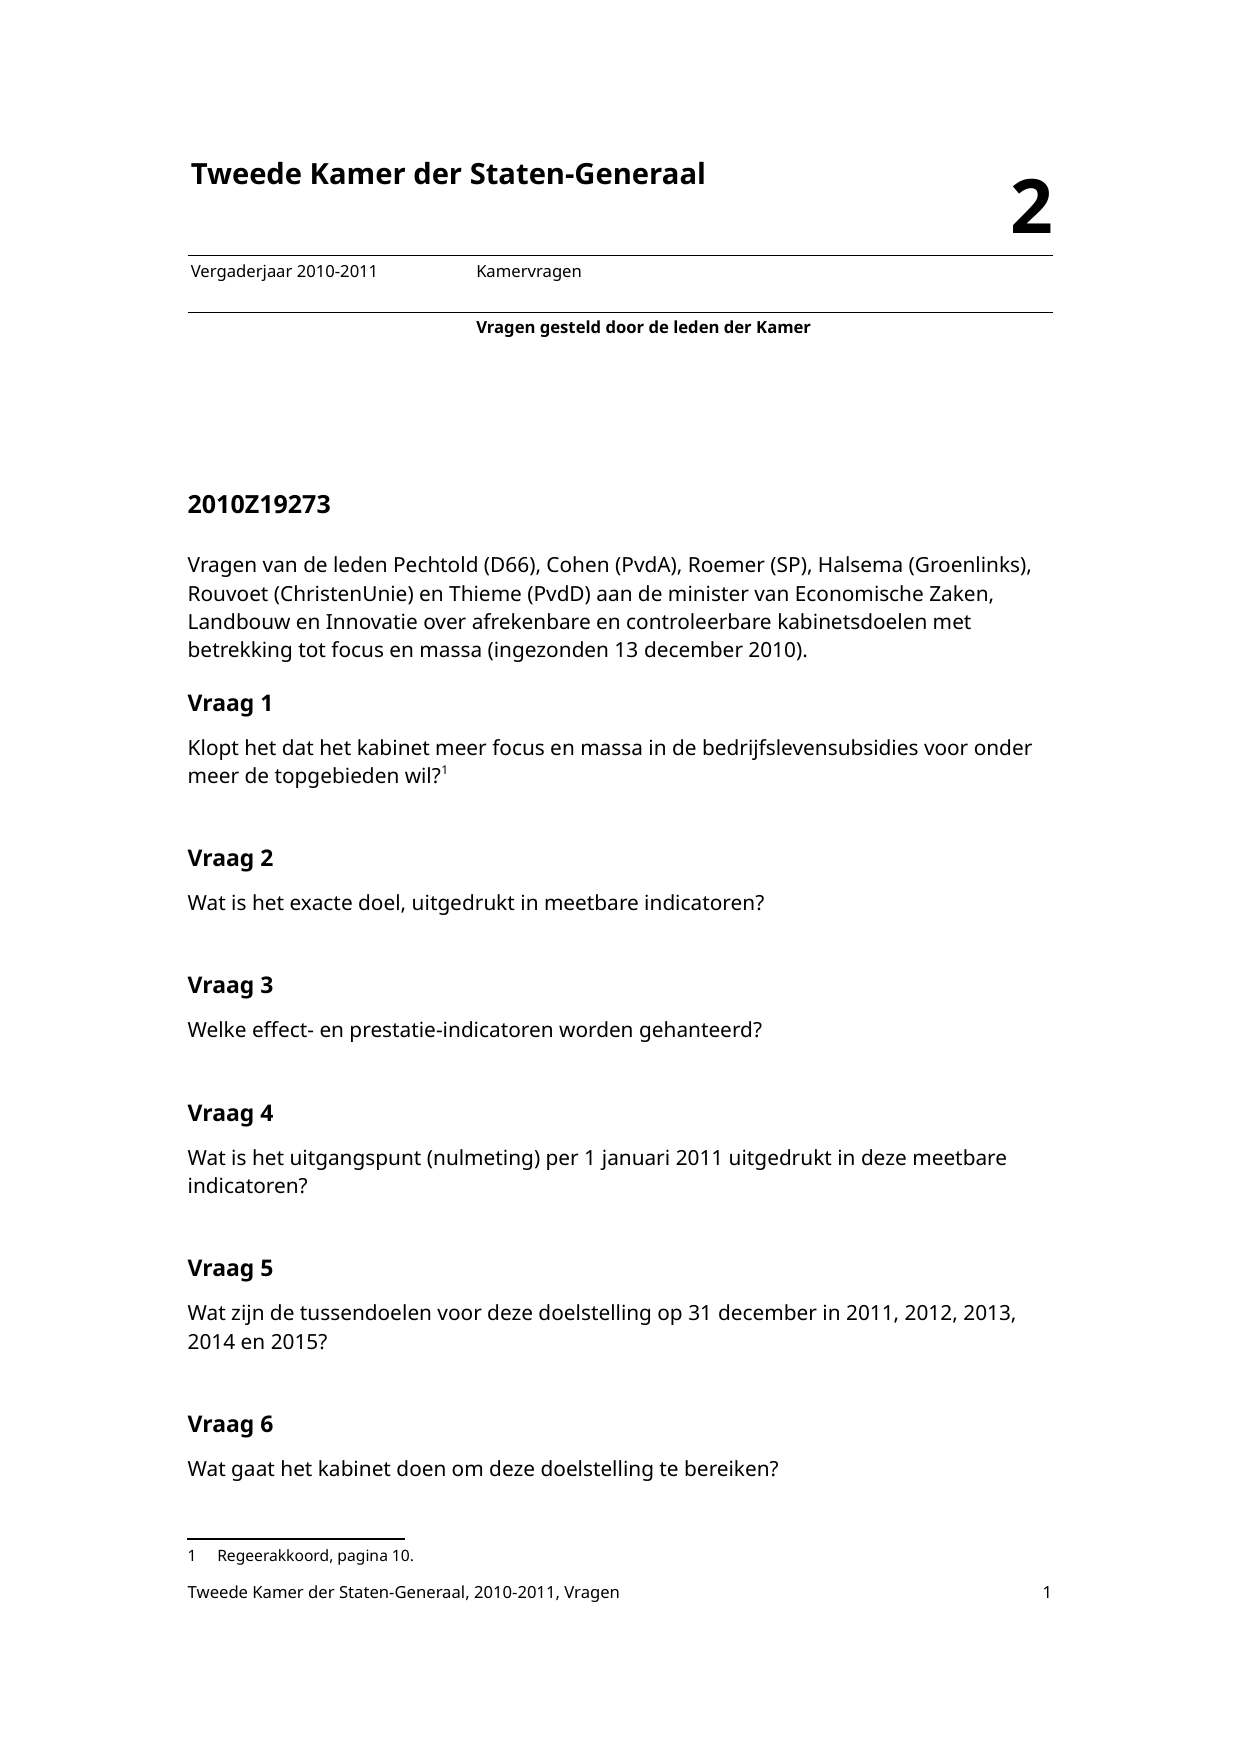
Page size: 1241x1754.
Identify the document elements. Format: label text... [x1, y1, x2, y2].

subtitle Vraag 2 [187, 842, 1053, 873]
table_header 2 [880, 150, 1053, 255]
subtitle Vraag 5 [187, 1252, 1053, 1283]
subtitle Vraag 3 [187, 969, 1053, 1001]
table_cell [188, 313, 473, 339]
subtitle Vraag 6 [187, 1408, 1053, 1439]
text Wat gaat het kabinet doen om deze doelstelling te bereiken? [187, 1454, 1053, 1482]
text Vragen van de leden Pechtold (D66), Cohen (PvdA), Roemer (SP), Halsema (Groenlinks), Rouvoet (ChristenUnie) en Thieme (PvdD) aan de minister van Economische Zaken, Landbouw en Innovatie over afrekenbare en controleerbare kabinetsdoelen met betrekking tot focus en massa (ingezonden 13 december 2010). [187, 550, 1053, 664]
table_header Tweede Kamer der Staten-Generaal [188, 150, 879, 255]
subtitle Vraag 4 [187, 1097, 1053, 1128]
text Wat is het uitgangspunt (nulmeting) per 1 januari 2011 uitgedrukt in deze meetbare indicatoren? [187, 1143, 1053, 1200]
text Wat zijn de tussendoelen voor deze doelstelling op 31 december in 2011, 2012, 2013, 2014 en 2015? [187, 1298, 1053, 1355]
text 2010Z19273 [187, 487, 1053, 521]
text Wat is het exacte doel, uitgedrukt in meetbare indicatoren? [187, 888, 1053, 917]
table_cell Vragen gesteld door de leden der Kamer [473, 313, 1053, 339]
table_cell Vergaderjaar 2010-2011 [188, 256, 473, 312]
subtitle Vraag 1 [187, 687, 1053, 718]
text Welke effect- en prestatie-indicatoren worden gehanteerd? [187, 1016, 1053, 1044]
text Klopt het dat het kabinet meer focus en massa in de bedrijfslevensubsidies voor onder meer de topgebieden wil? [187, 733, 1053, 790]
text Regeerakkoord, pagina 10. [187, 1538, 1053, 1566]
table_cell Kamervragen [473, 256, 1053, 312]
